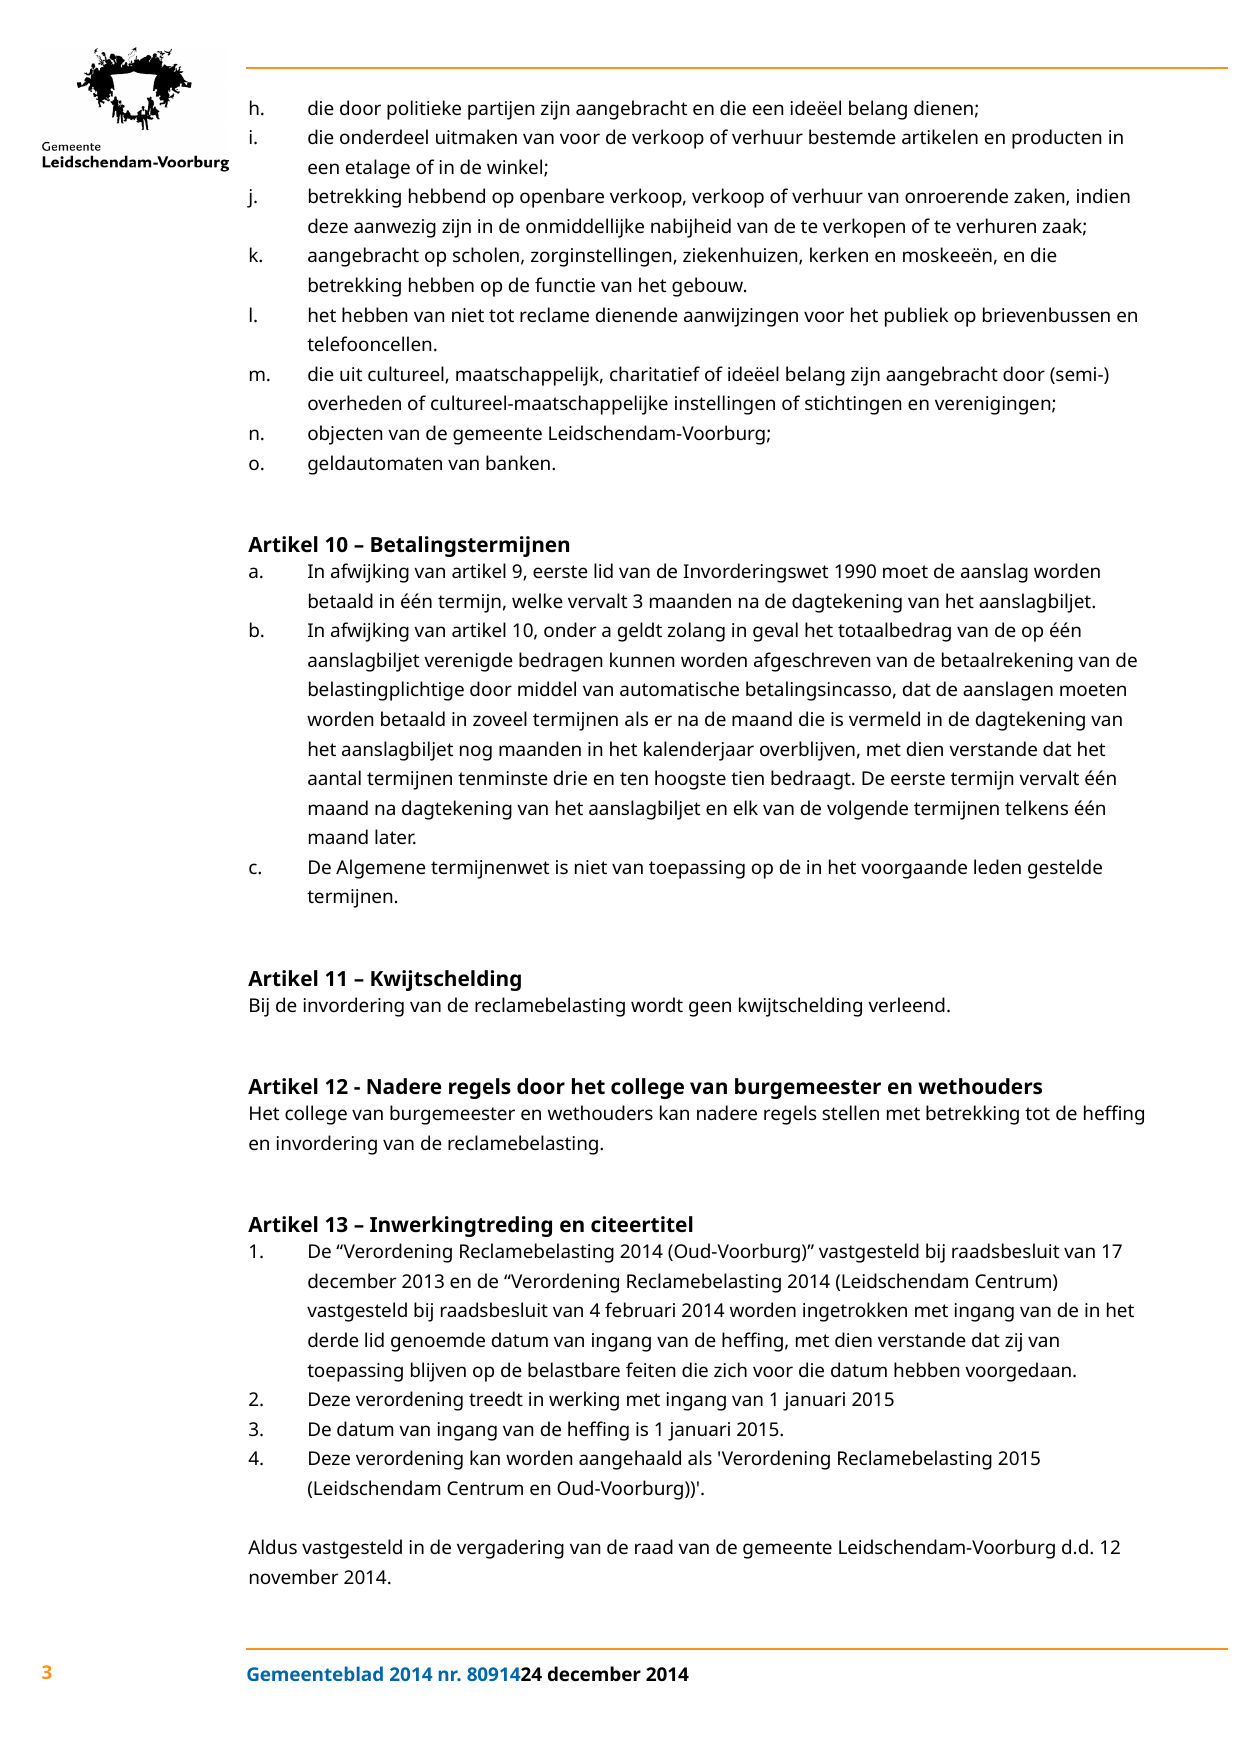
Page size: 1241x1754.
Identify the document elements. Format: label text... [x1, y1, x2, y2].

text Artikel 11 – Kwijtschelding [248, 964, 1152, 992]
text Artikel 10 – Betalingstermijnen [248, 530, 1152, 558]
text Artikel 12 - Nadere regels door het college van burgemeester en wethouders [248, 1072, 1152, 1101]
list objecten van de gemeente Leidschendam-Voorburg; [248, 420, 1152, 446]
list geldautomaten van banken. [248, 450, 1152, 476]
text Artikel 13 – Inwerkingtreding en citeertitel [248, 1210, 1152, 1238]
list In afwijking van artikel 10, onder a geldt zolang in geval het totaalbedrag van de op één aanslagbiljet verenigde bedragen kunnen worden afgeschreven van de betaalrekening van de belastingplichtige door middel van automatische betalingsincasso, dat de aanslagen moeten worden betaald in zoveel termijnen als er na de maand die is vermeld in de dagtekening van het aanslagbiljet nog maanden in het kalenderjaar overblijven, met dien verstande dat het aantal termijnen tenminste drie en ten hoogste tien bedraagt. De eerste termijn vervalt één maand na dagtekening van het aanslagbiljet en elk van de volgende termijnen telkens één maand later. [248, 617, 1152, 850]
picture [41, 47, 231, 172]
list aangebracht op scholen, zorginstellingen, ziekenhuizen, kerken en moskeeën, en die betrekking hebben op de functie van het gebouw. [248, 243, 1152, 298]
text Het college van burgemeester en wethouders kan nadere regels stellen met betrekking tot de heffing en invordering van de reclamebelasting. [248, 1101, 1152, 1156]
list die door politieke partijen zijn aangebracht en die een ideëel belang dienen; [248, 95, 1152, 121]
list betrekking hebbend op openbare verkoop, verkoop of verhuur van onroerende zaken, indien deze aanwezig zijn in de onmiddellijke nabijheid van de te verkopen of te verhuren zaak; [248, 183, 1152, 239]
list De datum van ingang van de heffing is 1 januari 2015. [248, 1416, 1152, 1442]
list De “Verordening Reclamebelasting 2014 (Oud-Voorburg)” vastgesteld bij raadsbesluit van 17 december 2013 en de “Verordening Reclamebelasting 2014 (Leidschendam Centrum) vastgesteld bij raadsbesluit van 4 februari 2014 worden ingetrokken met ingang van de in het derde lid genoemde datum van ingang van de heffing, met dien verstande dat zij van toepassing blijven op de belastbare feiten die zich voor die datum hebben voorgedaan. [248, 1238, 1152, 1383]
list De Algemene termijnenwet is niet van toepassing op de in het voorgaande leden gestelde termijnen. [248, 854, 1152, 909]
list In afwijking van artikel 9, eerste lid van de Invorderingswet 1990 moet de aanslag worden betaald in één termijn, welke vervalt 3 maanden na de dagtekening van het aanslagbiljet. [248, 558, 1152, 613]
list Deze verordening kan worden aangehaald als 'Verordening Reclamebelasting 2015 (Leidschendam Centrum en Oud-Voorburg))'. [248, 1446, 1152, 1501]
text Aldus vastgesteld in de vergadering van de raad van de gemeente Leidschendam-Voorburg d.d. 12 november 2014. [248, 1534, 1152, 1590]
list die onderdeel uitmaken van voor de verkoop of verhuur bestemde artikelen en producten in een etalage of in de winkel; [248, 124, 1152, 180]
list het hebben van niet tot reclame dienende aanwijzingen voor het publiek op brievenbussen en telefooncellen. [248, 302, 1152, 357]
list die uit cultureel, maatschappelijk, charitatief of ideëel belang zijn aangebracht door (semi-) overheden of cultureel-maatschappelijke instellingen of stichtingen en verenigingen; [248, 361, 1152, 416]
list Deze verordening treedt in werking met ingang van 1 januari 2015 [248, 1386, 1152, 1412]
text Bij de invordering van de reclamebelasting wordt geen kwijtschelding verleend. [248, 992, 1152, 1018]
